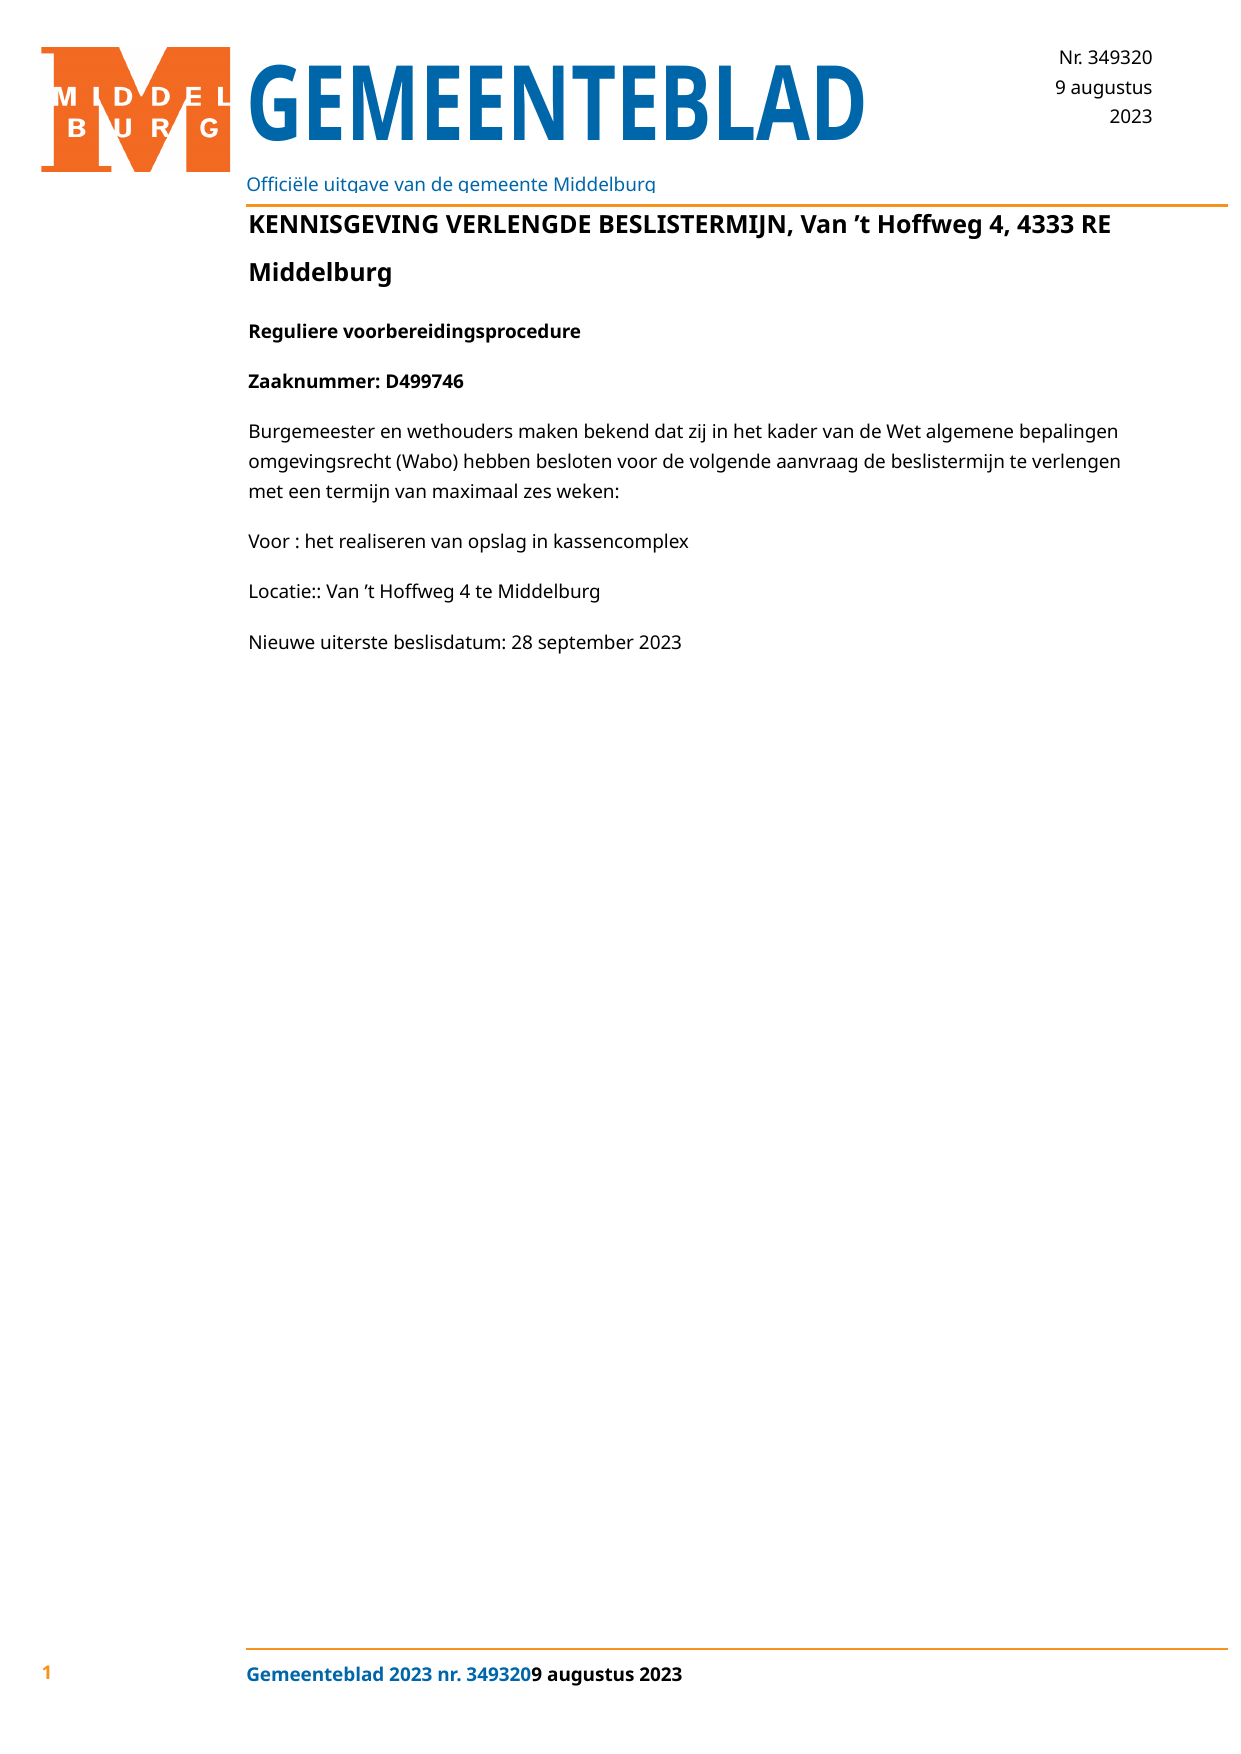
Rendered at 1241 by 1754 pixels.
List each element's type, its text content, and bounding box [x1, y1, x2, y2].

text KENNISGEVING VERLENGDE BESLISTERMIJN, Van ’t Hoffweg 4, 4333 RE Middelburg [248, 207, 1152, 288]
text Nieuwe uiterste beslisdatum: 28 september 2023 [248, 629, 1152, 655]
picture [41, 47, 231, 172]
text Locatie:: Van ’t Hoffweg 4 te Middelburg [248, 579, 1152, 604]
text Burgemeester en wethouders maken bekend dat zij in het kader van de Wet algemene bepalingen omgevingsrecht (Wabo) hebben besloten voor de volgende aanvraag de beslistermijn te verlengen met een termijn van maximaal zes weken: [248, 419, 1152, 504]
text Zaaknummer: D499746 [248, 368, 1152, 394]
text Reguliere voorbereidingsprocedure [248, 318, 1152, 344]
text Voor : het realiseren van opslag in kassencomplex [248, 528, 1152, 554]
